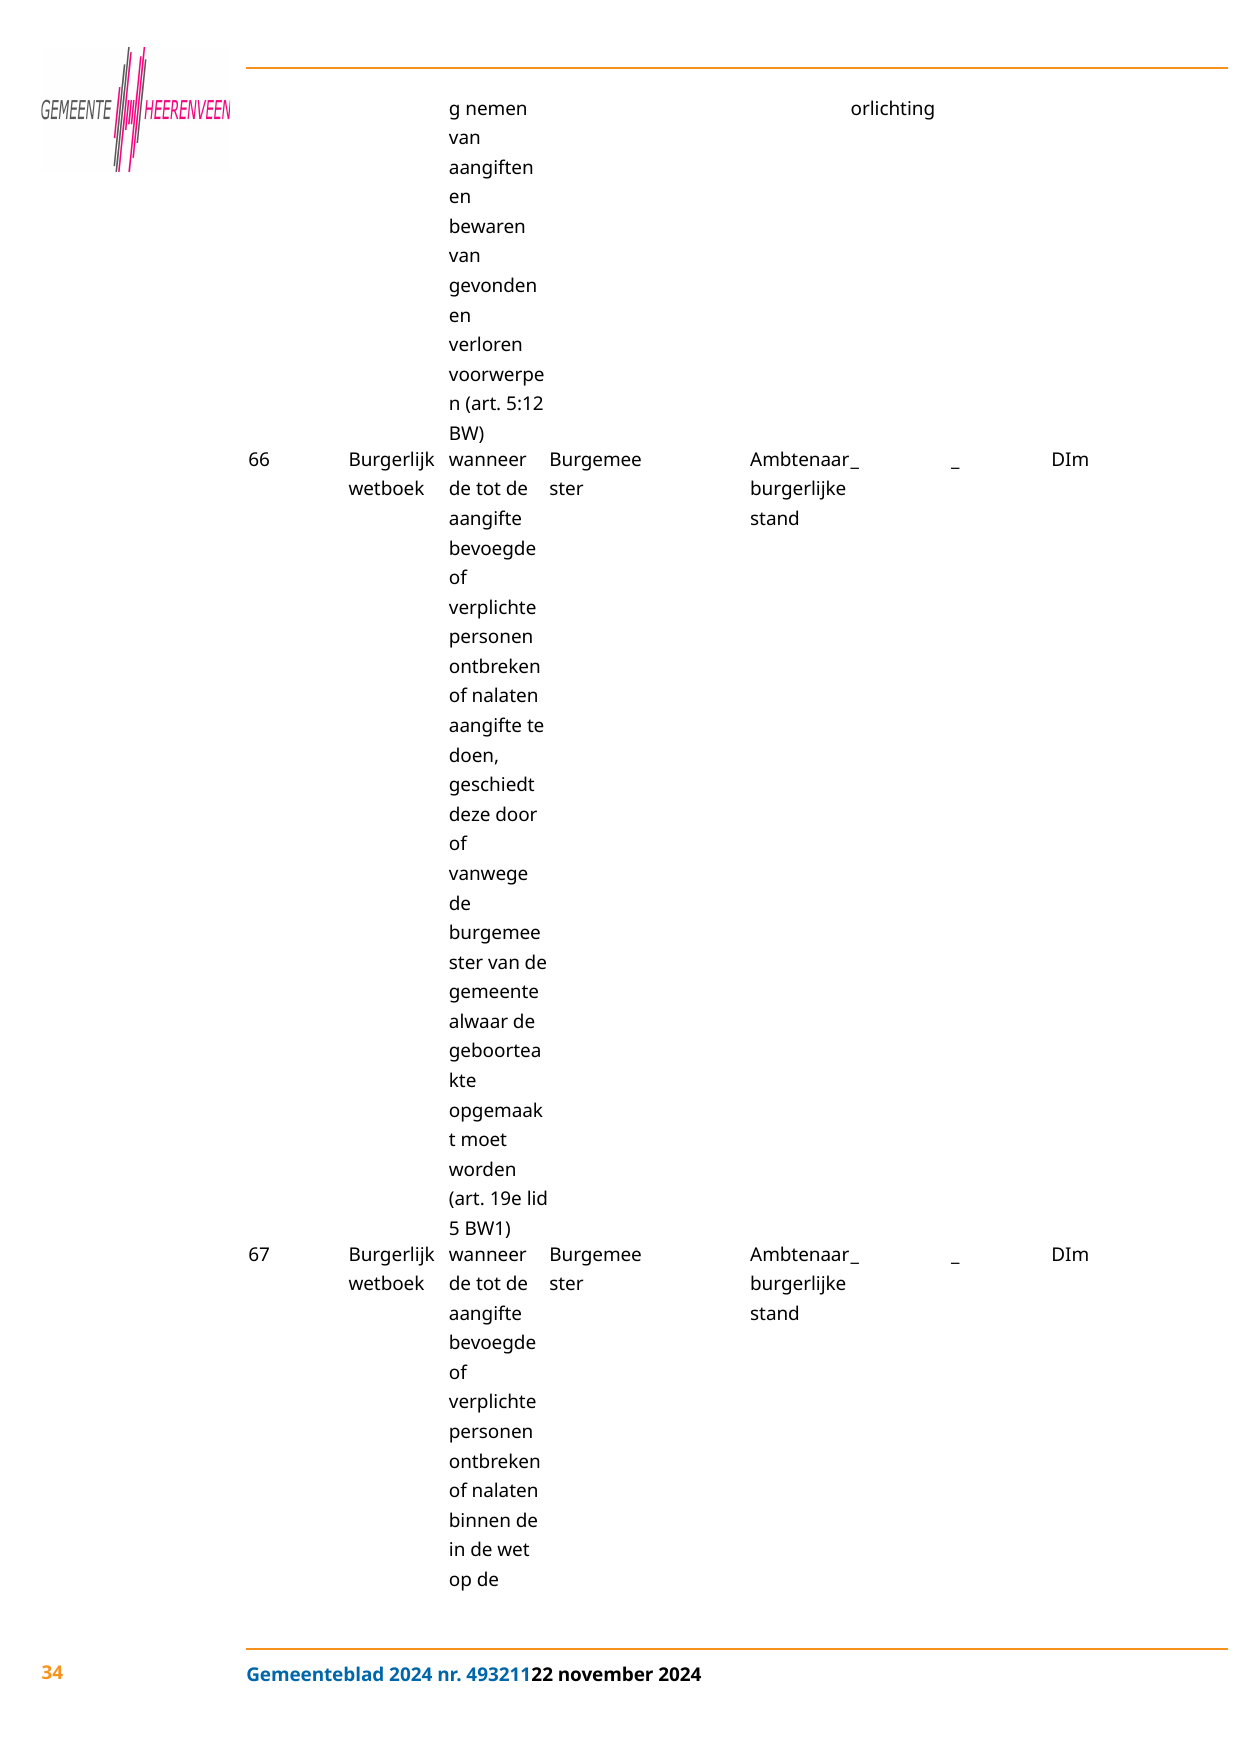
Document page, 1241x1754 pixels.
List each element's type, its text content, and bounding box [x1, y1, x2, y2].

table_cell _ [850, 1241, 951, 1592]
table_cell [650, 1241, 750, 1592]
table_cell [650, 446, 750, 1241]
table_cell [650, 95, 750, 446]
table_cell [348, 95, 449, 446]
table_cell Burgerlijk wetboek [348, 1241, 449, 1592]
table_cell Ambtenaar burgerlijke stand [750, 1241, 850, 1592]
table_cell Burgemeester [549, 446, 649, 1241]
table_cell Burgerlijk wetboek [348, 446, 449, 1241]
table_cell [750, 95, 850, 446]
table_cell Burgemeester [549, 1241, 649, 1592]
table_cell [248, 95, 348, 446]
table_cell _ [951, 446, 1051, 1241]
table_cell [951, 95, 1051, 446]
table_cell Ambtenaar burgerlijke stand [750, 446, 850, 1241]
table_cell wanneer de tot de aangifte bevoegde of verplichte personen ontbreken of nalaten aangifte te doen, geschiedt deze door of vanwege de burgemeester van de gemeente alwaar de geboorteakte opgemaakt moet worden (art. 19e lid 5 BW1) [449, 446, 549, 1241]
table_cell 66 [248, 446, 348, 1241]
table_cell DIm [1051, 1241, 1152, 1592]
table_cell _ [951, 1241, 1051, 1592]
table_cell g nemen van aangiften en bewaren van gevonden en verloren voorwerpen (art. 5:12 BW) [449, 95, 549, 446]
table_cell wanneer de tot de aangifte bevoegde of verplichte personen ontbreken of nalaten binnen de in de wet op de [449, 1241, 549, 1592]
table_cell DIm [1051, 446, 1152, 1241]
table_cell 67 [248, 1241, 348, 1592]
table_cell _ [850, 446, 951, 1241]
picture [41, 47, 231, 172]
table_cell orlichting [850, 95, 951, 446]
table_cell [1051, 95, 1152, 446]
table_cell [549, 95, 649, 446]
